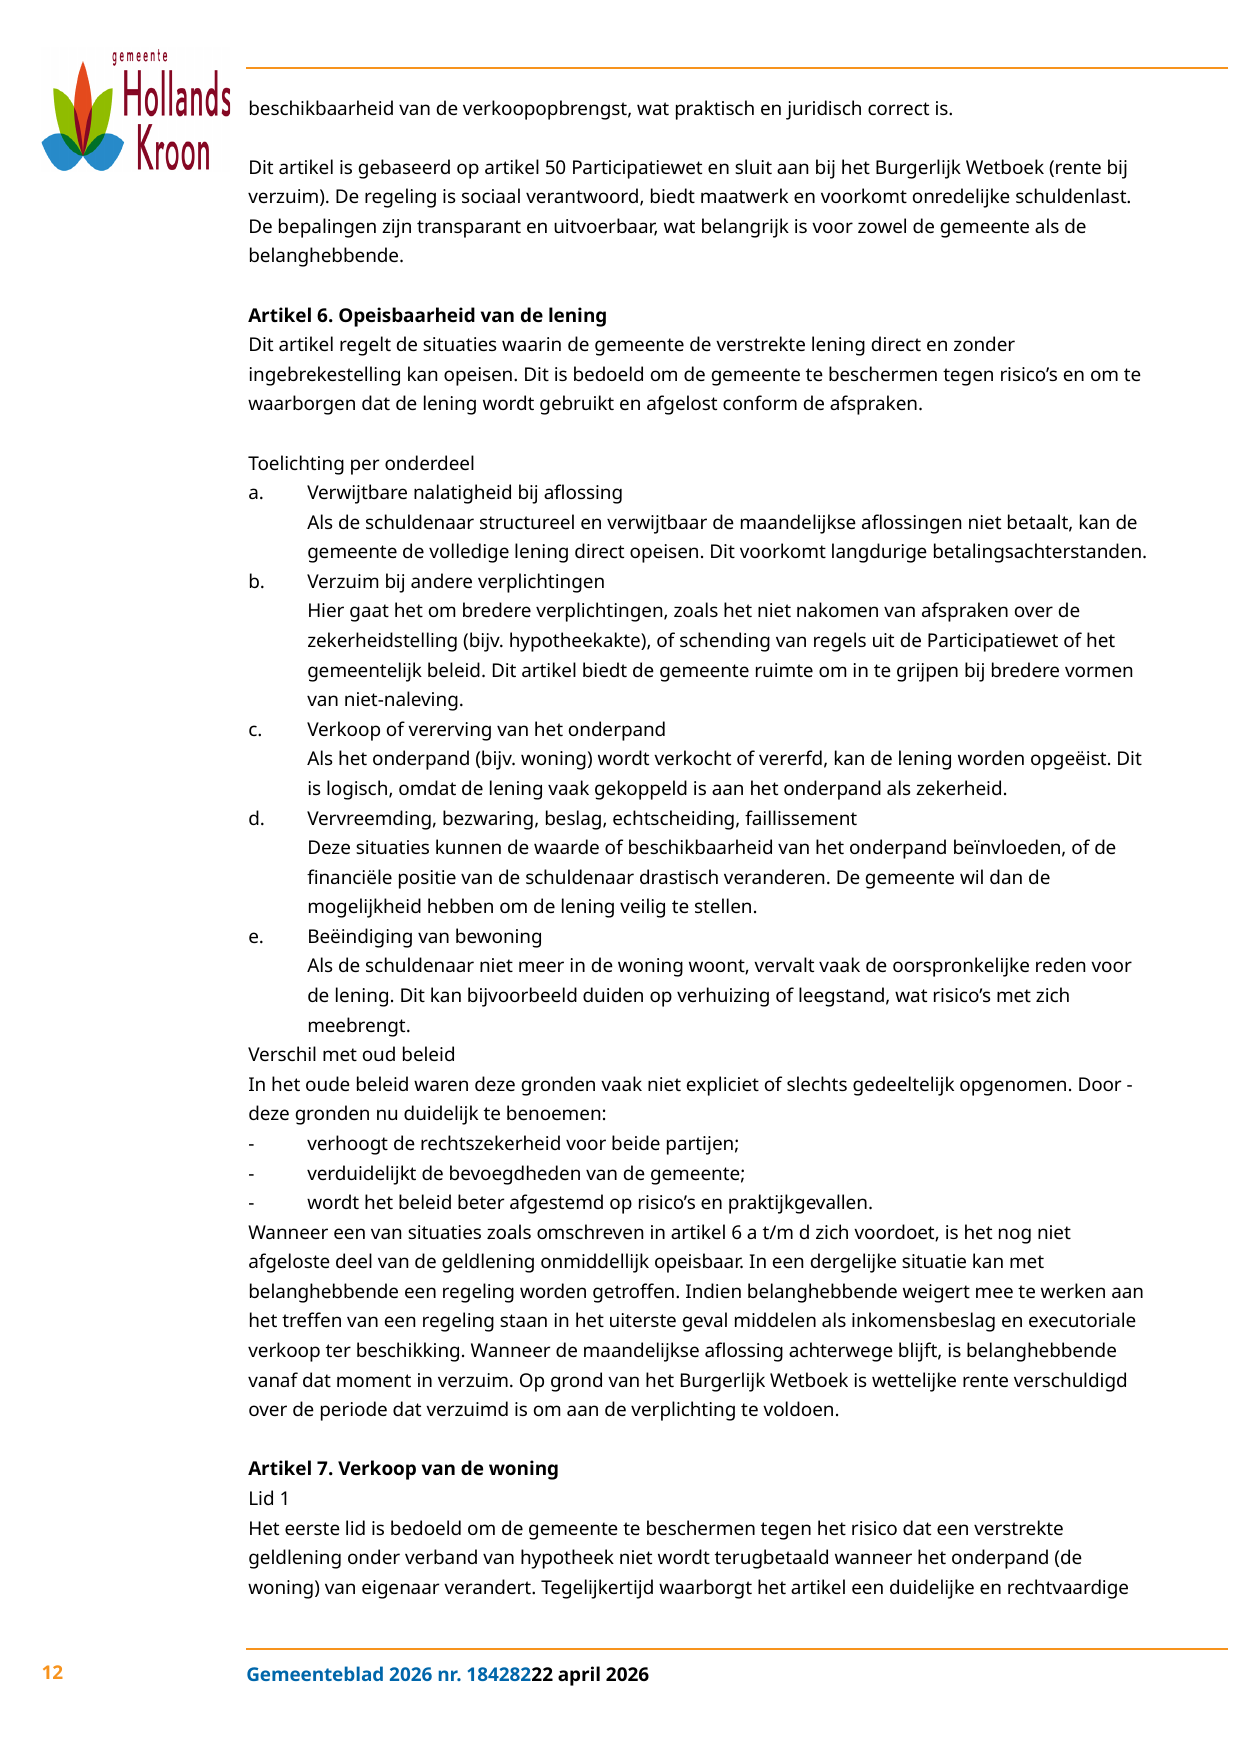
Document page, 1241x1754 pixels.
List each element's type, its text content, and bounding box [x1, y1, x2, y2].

list wordt het beleid beter afgestemd op risico’s en praktijkgevallen. [248, 1189, 1152, 1215]
list Als de schuldenaar structureel en verwijtbaar de maandelijkse aflossingen niet betaalt, kan de gemeente de volledige lening direct opeisen. Dit voorkomt langdurige betalingsachterstanden. [248, 509, 1152, 564]
list Beëindiging van bewoning [248, 923, 1152, 949]
list verhoogt de rechtszekerheid voor beide partijen; [248, 1130, 1152, 1156]
list Verzuim bij andere verplichtingen [248, 568, 1152, 594]
list Als de schuldenaar niet meer in de woning woont, vervalt vaak de oorspronkelijke reden voor de lening. Dit kan bijvoorbeeld duiden op verhuizing of leegstand, wat risico’s met zich meebrengt. [248, 953, 1152, 1038]
text Verschil met oud beleid [248, 1041, 1152, 1067]
list Deze situaties kunnen de waarde of beschikbaarheid van het onderpand beïnvloeden, of de financiële positie van de schuldenaar drastisch veranderen. De gemeente wil dan de mogelijkheid hebben om de lening veilig te stellen. [248, 834, 1152, 919]
text In het oude beleid waren deze gronden vaak niet expliciet of slechts gedeeltelijk opgenomen. Door - deze gronden nu duidelijk te benoemen: [248, 1071, 1152, 1126]
text Wanneer een van situaties zoals omschreven in artikel 6 a t/m d zich voordoet, is het nog niet afgeloste deel van de geldlening onmiddellijk opeisbaar. In een dergelijke situatie kan met belanghebbende een regeling worden getroffen. Indien belanghebbende weigert mee te werken aan het treffen van een regeling staan in het uiterste geval middelen als inkomensbeslag en executoriale verkoop ter beschikking. Wanneer de maandelijkse aflossing achterwege blijft, is belanghebbende vanaf dat moment in verzuim. Op grond van het Burgerlijk Wetboek is wettelijke rente verschuldigd over de periode dat verzuimd is om aan de verplichting te voldoen. [248, 1219, 1152, 1422]
picture [41, 47, 231, 172]
list Hier gaat het om bredere verplichtingen, zoals het niet nakomen van afspraken over de zekerheidstelling (bijv. hypotheekakte), of schending van regels uit de Participatiewet of het gemeentelijk beleid. Dit artikel biedt de gemeente ruimte om in te grijpen bij bredere vormen van niet-naleving. [248, 598, 1152, 712]
text Het eerste lid is bedoeld om de gemeente te beschermen tegen het risico dat een verstrekte geldlening onder verband van hypotheek niet wordt terugbetaald wanneer het onderpand (de woning) van eigenaar verandert. Tegelijkertijd waarborgt het artikel een duidelijke en rechtvaardige [248, 1515, 1152, 1600]
list Als het onderpand (bijv. woning) wordt verkocht of vererfd, kan de lening worden opgeëist. Dit is logisch, omdat de lening vaak gekoppeld is aan het onderpand als zekerheid. [248, 746, 1152, 801]
text Dit artikel regelt de situaties waarin de gemeente de verstrekte lening direct en zonder ingebrekestelling kan opeisen. Dit is bedoeld om de gemeente te beschermen tegen risico’s en om te waarborgen dat de lening wordt gebruikt en afgelost conform de afspraken. [248, 331, 1152, 416]
text Toelichting per onderdeel [248, 450, 1152, 476]
text Artikel 6. Opeisbaarheid van de lening [248, 302, 1152, 328]
list Vervreemding, bezwaring, beslag, echtscheiding, faillissement [248, 805, 1152, 831]
text Dit artikel is gebaseerd op artikel 50 Participatiewet en sluit aan bij het Burgerlijk Wetboek (rente bij verzuim). De regeling is sociaal verantwoord, biedt maatwerk en voorkomt onredelijke schuldenlast. [248, 154, 1152, 209]
list Verkoop of vererving van het onderpand [248, 716, 1152, 742]
text Lid 1 [248, 1485, 1152, 1511]
list Verwijtbare nalatigheid bij aflossing [248, 479, 1152, 505]
text beschikbaarheid van de verkoopopbrengst, wat praktisch en juridisch correct is. [248, 95, 1152, 121]
text De bepalingen zijn transparant en uitvoerbaar, wat belangrijk is voor zowel de gemeente als de belanghebbende. [248, 213, 1152, 268]
list verduidelijkt de bevoegdheden van de gemeente; [248, 1160, 1152, 1186]
text Artikel 7. Verkoop van de woning [248, 1456, 1152, 1481]
